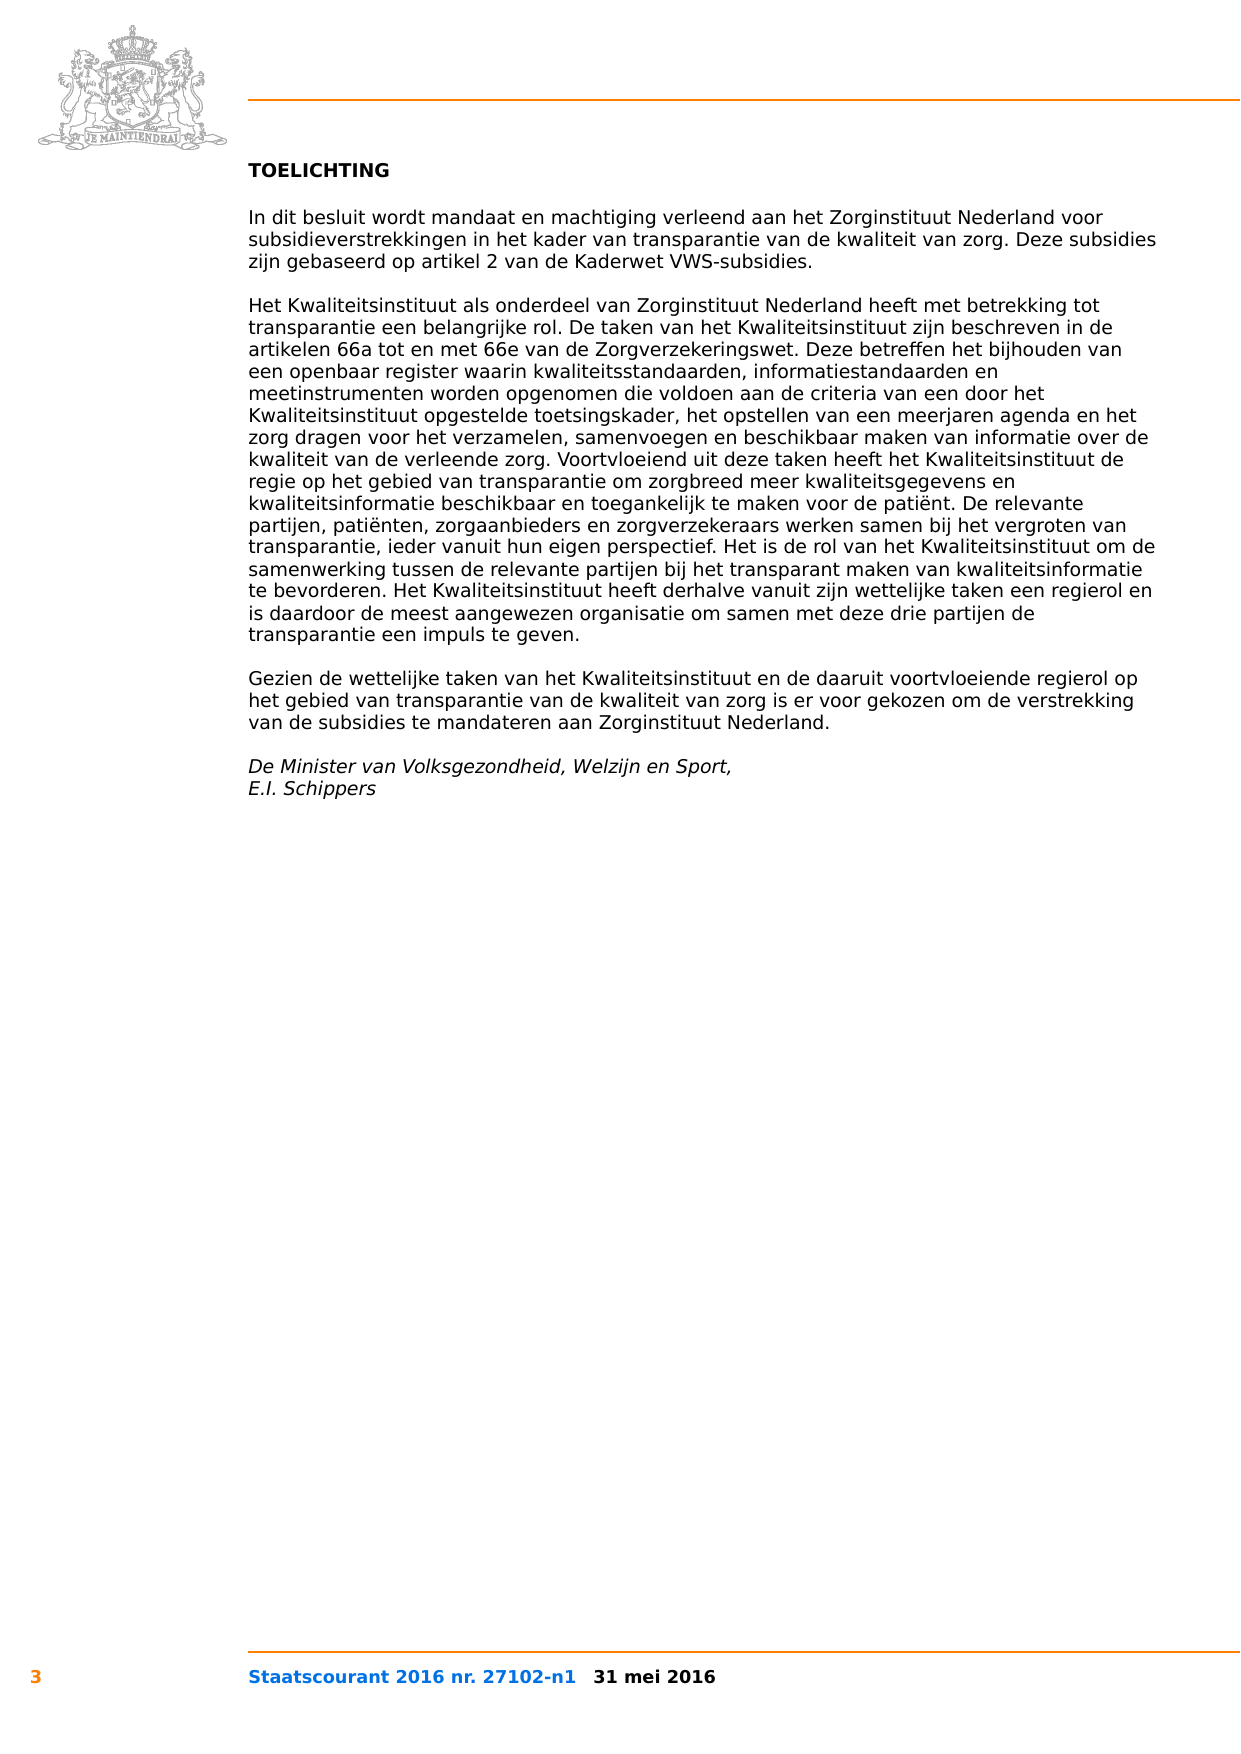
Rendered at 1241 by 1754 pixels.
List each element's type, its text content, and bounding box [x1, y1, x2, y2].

text In dit besluit wordt mandaat en machtiging verleend aan het Zorginstituut Nederland voor subsidieverstrekkingen in het kader van transparantie van de kwaliteit van zorg. Deze subsidies zijn gebaseerd op artikel 2 van de Kaderwet VWS-subsidies. [248, 207, 1163, 273]
subtitle TOELICHTING [248, 160, 1163, 182]
text Gezien de wettelijke taken van het Kwaliteitsinstituut en de daaruit voortvloeiende regierol op het gebied van transparantie van de kwaliteit van zorg is er voor gekozen om de verstrekking van de subsidies te mandateren aan Zorginstituut Nederland. [248, 668, 1163, 734]
picture [38, 25, 227, 150]
text De Minister van Volksgezondheid, Welzijn en Sport, E.I. Schippers [248, 756, 1163, 800]
text Het Kwaliteitsinstituut als onderdeel van Zorginstituut Nederland heeft met betrekking tot transparantie een belangrijke rol. De taken van het Kwaliteitsinstituut zijn beschreven in de artikelen 66a tot en met 66e van de Zorgverzekeringswet. Deze betreffen het bijhouden van een openbaar register waarin kwaliteitsstandaarden, informatiestandaarden en meetinstrumenten worden opgenomen die voldoen aan de criteria van een door het Kwaliteitsinstituut opgestelde toetsingskader, het opstellen van een meerjaren agenda en het zorg dragen voor het verzamelen, samenvoegen en beschikbaar maken van informatie over de kwaliteit van de verleende zorg. Voortvloeiend uit deze taken heeft het Kwaliteitsinstituut de regie op het gebied van transparantie om zorgbreed meer kwaliteitsgegevens en kwaliteitsinformatie beschikbaar en toegankelijk te maken voor de patiënt. De relevante partijen, patiënten, zorgaanbieders en zorgverzekeraars werken samen bij het vergroten van transparantie, ieder vanuit hun eigen perspectief. Het is de rol van het Kwaliteitsinstituut om de samenwerking tussen de relevante partijen bij het transparant maken van kwaliteitsinformatie te bevorderen. Het Kwaliteitsinstituut heeft derhalve vanuit zijn wettelijke taken een regierol en is daardoor de meest aangewezen organisatie om samen met deze drie partijen de transparantie een impuls te geven. [248, 295, 1163, 646]
